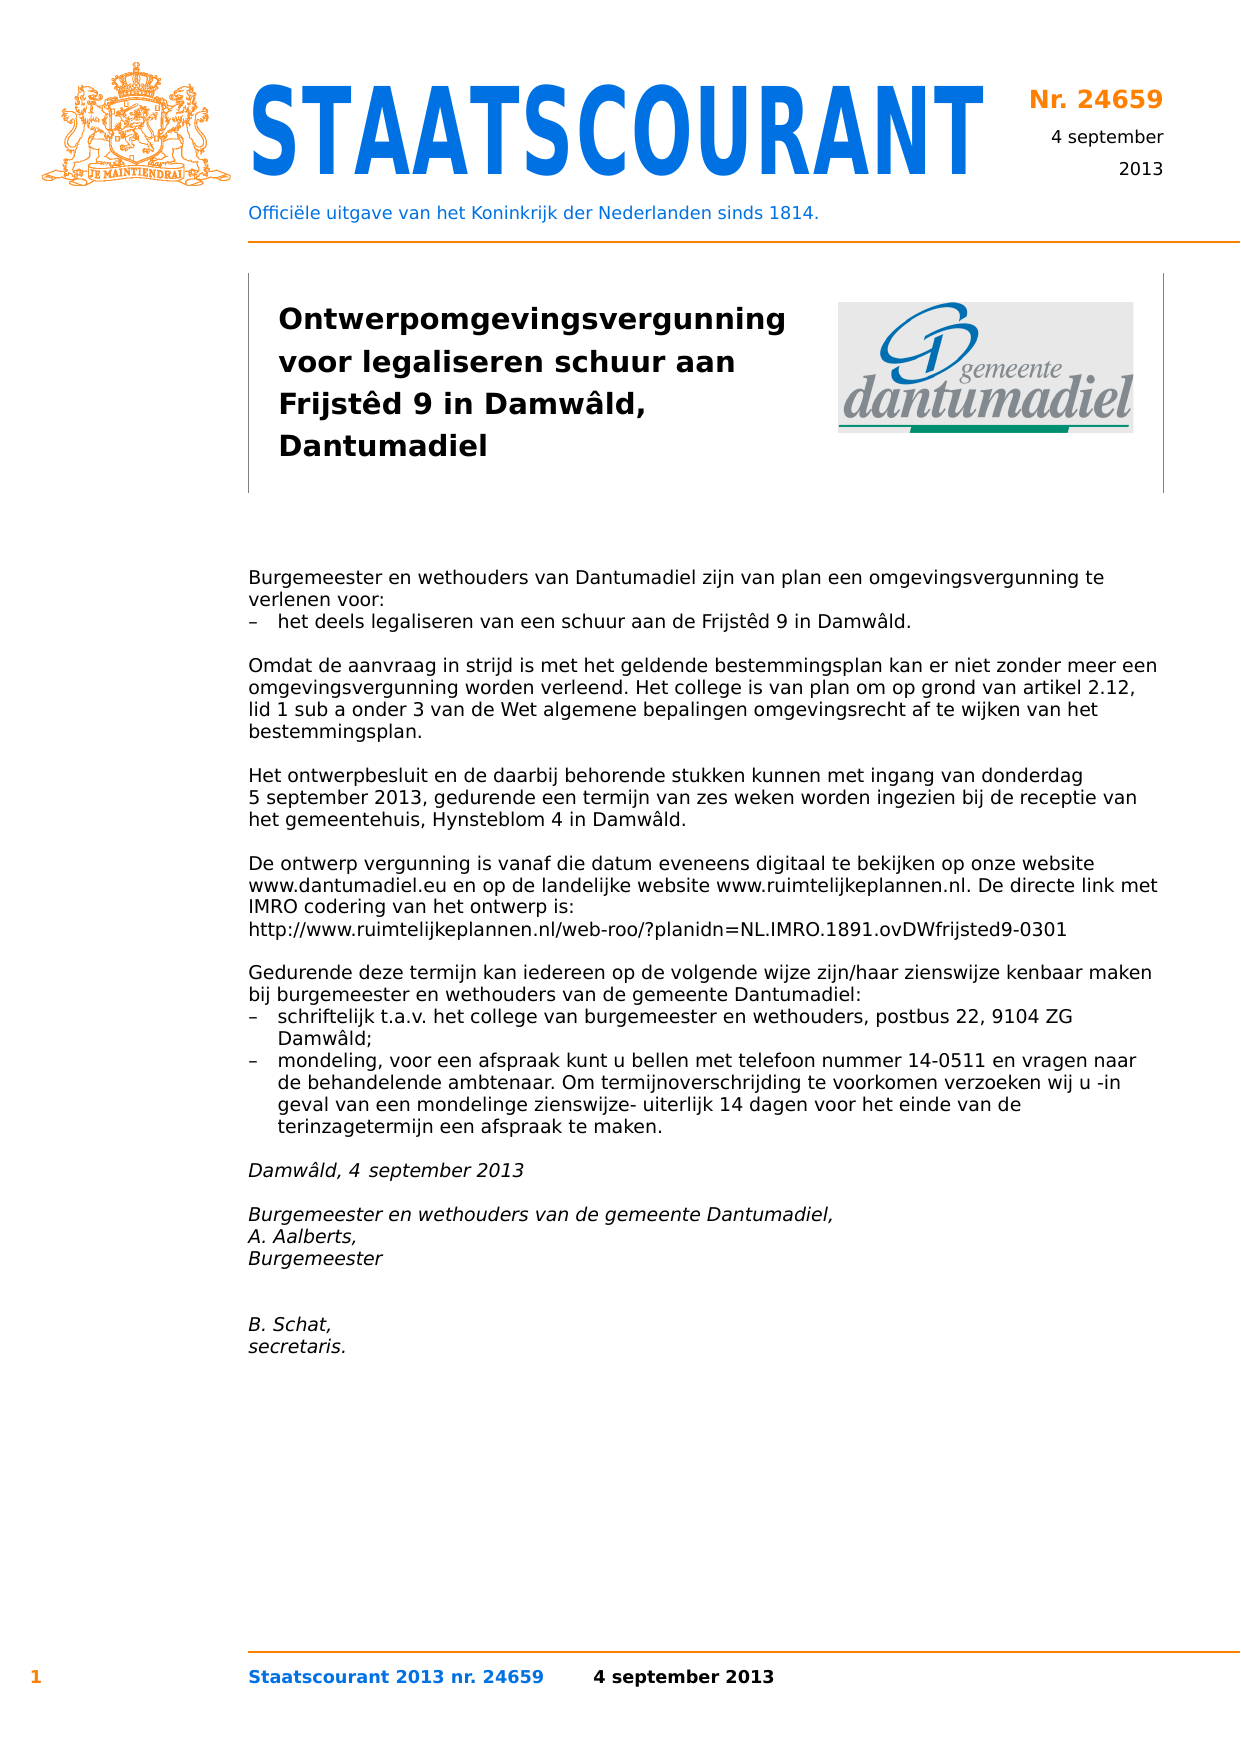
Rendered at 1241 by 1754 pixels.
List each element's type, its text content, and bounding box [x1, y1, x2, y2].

subtitle Ontwerpomgevingsvergunning voor legaliseren schuur aan Frijstêd 9 in Damwâld, Dantumadiel [249, 273, 1163, 493]
text Damwâld, 4 september 2013 [248, 1160, 1163, 1182]
table_header [25, 62, 248, 241]
table_cell 4 september [998, 121, 1240, 153]
text – schriftelijk t.a.v. het college van burgemeester en wethouders, postbus 22, 9104 ZG Damwâld; [248, 1006, 1163, 1050]
text Gedurende deze termijn kan iedereen op de volgende wijze zijn/haar zienswijze kenbaar maken bij burgemeester en wethouders van de gemeente Dantumadiel: [248, 962, 1163, 1006]
text De ontwerp vergunning is vanaf die datum eveneens digitaal te bekijken op onze website www.dantumadiel.eu en op de landelijke website www.ruimtelijkeplannen.nl. De directe link met IMRO codering van het ontwerp is: [248, 852, 1163, 918]
text Omdat de aanvraag in strijd is met het geldende bestemmingsplan kan er niet zonder meer een omgevingsvergunning worden verleend. Het college is van plan om op grond van artikel 2.12, lid 1 sub a onder 3 van de Wet algemene bepalingen omgevingsrecht af te wijken van het bestemmingsplan. [248, 655, 1163, 743]
picture [41, 62, 231, 186]
table_header Nr. 24659 [998, 62, 1240, 121]
text Burgemeester en wethouders van Dantumadiel zijn van plan een omgevingsvergunning te verlenen voor: [248, 567, 1163, 611]
table_cell Officiële uitgave van het Koninkrijk der Nederlanden sinds 1814. [248, 203, 1240, 241]
table_header STAATSCOURANT [248, 62, 998, 203]
text – mondeling, voor een afspraak kunt u bellen met telefoon nummer 14-0511 en vragen naar de behandelende ambtenaar. Om termijnoverschrijding te voorkomen verzoeken wij u -in geval van een mondelinge zienswijze- uiterlijk 14 dagen voor het einde van de terinzagetermijn een afspraak te maken. [248, 1050, 1163, 1138]
text Burgemeester en wethouders van de gemeente Dantumadiel, A. Aalberts, Burgemeester [248, 1204, 1163, 1270]
table_cell 2013 [998, 153, 1240, 203]
picture [838, 302, 1134, 433]
text Het ontwerpbesluit en de daarbij behorende stukken kunnen met ingang van donderdag 5 september 2013, gedurende een termijn van zes weken worden ingezien bij de receptie van het gemeentehuis, Hynsteblom 4 in Damwâld. [248, 765, 1163, 831]
text B. Schat, secretaris. [248, 1292, 1163, 1358]
text http://www.ruimtelijkeplannen.nl/web-roo/?planidn=NL.IMRO.1891.ovDWfrijsted9-0301 [248, 918, 1163, 940]
text – het deels legaliseren van een schuur aan de Frijstêd 9 in Damwâld. [248, 611, 1163, 633]
